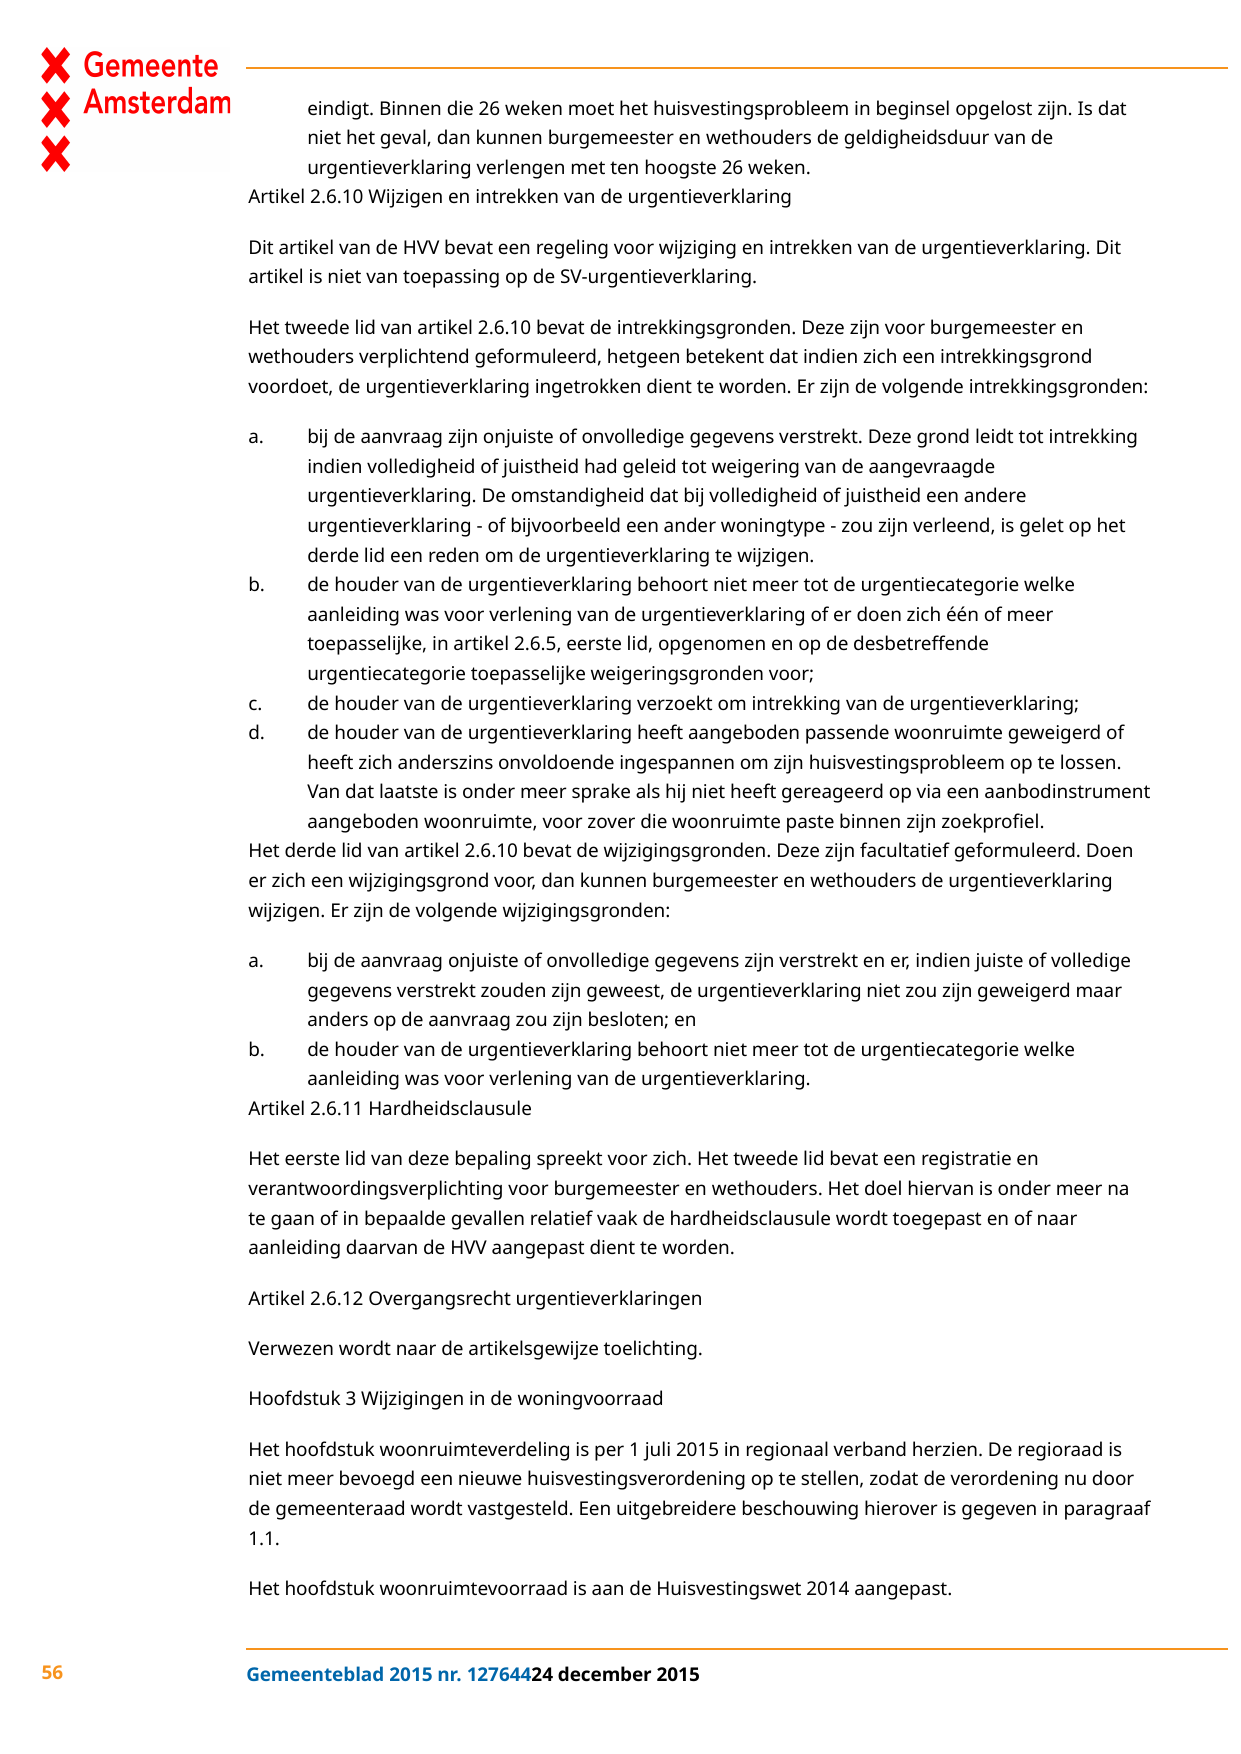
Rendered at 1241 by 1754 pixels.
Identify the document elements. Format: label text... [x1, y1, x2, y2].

text Het derde lid van artikel 2.6.10 bevat de wijzigingsgronden. Deze zijn facultatief geformuleerd. Doen er zich een wijzigingsgrond voor, dan kunnen burgemeester en wethouders de urgentieverklaring wijzigen. Er zijn de volgende wijzigingsgronden: [248, 838, 1152, 923]
list de houder van de urgentieverklaring behoort niet meer tot de urgentiecategorie welke aanleiding was voor verlening van de urgentieverklaring. [248, 1036, 1152, 1091]
text Verwezen wordt naar de artikelsgewijze toelichting. [248, 1335, 1152, 1361]
text Het eerste lid van deze bepaling spreekt voor zich. Het tweede lid bevat een registratie en verantwoordingsverplichting voor burgemeester en wethouders. Het doel hiervan is onder meer na te gaan of in bepaalde gevallen relatief vaak de hardheidsclausule wordt toegepast en of naar aanleiding daarvan de HVV aangepast dient te worden. [248, 1146, 1152, 1260]
text Het tweede lid van artikel 2.6.10 bevat de intrekkingsgronden. Deze zijn voor burgemeester en wethouders verplichtend geformuleerd, hetgeen betekent dat indien zich een intrekkingsgrond voordoet, de urgentieverklaring ingetrokken dient te worden. Er zijn de volgende intrekkingsgronden: [248, 314, 1152, 399]
list eindigt. Binnen die 26 weken moet het huisvestingsprobleem in beginsel opgelost zijn. Is dat niet het geval, dan kunnen burgemeester en wethouders de geldigheidsduur van de urgentieverklaring verlengen met ten hoogste 26 weken. [248, 95, 1152, 180]
picture [41, 47, 231, 172]
text Dit artikel van de HVV bevat een regeling voor wijziging en intrekken van de urgentieverklaring. Dit artikel is niet van toepassing op de SV-urgentieverklaring. [248, 234, 1152, 289]
text Het hoofdstuk woonruimtevoorraad is aan de Huisvestingswet 2014 aangepast. [248, 1575, 1152, 1601]
list bij de aanvraag zijn onjuiste of onvolledige gegevens verstrekt. Deze grond leidt tot intrekking indien volledigheid of juistheid had geleid tot weigering van de aangevraagde urgentieverklaring. De omstandigheid dat bij volledigheid of juistheid een andere urgentieverklaring - of bijvoorbeeld een ander woningtype - zou zijn verleend, is gelet op het derde lid een reden om de urgentieverklaring te wijzigen. [248, 423, 1152, 568]
text Artikel 2.6.10 Wijzigen en intrekken van de urgentieverklaring [248, 183, 1152, 209]
text Het hoofdstuk woonruimteverdeling is per 1 juli 2015 in regionaal verband herzien. De regioraad is niet meer bevoegd een nieuwe huisvestingsverordening op te stellen, zodat de verordening nu door de gemeenteraad wordt vastgesteld. Een uitgebreidere beschouwing hierover is gegeven in paragraaf 1.1. [248, 1436, 1152, 1551]
text Artikel 2.6.12 Overgangsrecht urgentieverklaringen [248, 1285, 1152, 1311]
list de houder van de urgentieverklaring behoort niet meer tot de urgentiecategorie welke aanleiding was voor verlening van de urgentieverklaring of er doen zich één of meer toepasselijke, in artikel 2.6.5, eerste lid, opgenomen en op de desbetreffende urgentiecategorie toepasselijke weigeringsgronden voor; [248, 571, 1152, 686]
text Hoofdstuk 3 Wijzigingen in de woningvoorraad [248, 1386, 1152, 1411]
list de houder van de urgentieverklaring verzoekt om intrekking van de urgentieverklaring; [248, 690, 1152, 716]
text Artikel 2.6.11 Hardheidsclausule [248, 1095, 1152, 1121]
list bij de aanvraag onjuiste of onvolledige gegevens zijn verstrekt en er, indien juiste of volledige gegevens verstrekt zouden zijn geweest, de urgentieverklaring niet zou zijn geweigerd maar anders op de aanvraag zou zijn besloten; en [248, 947, 1152, 1032]
list de houder van de urgentieverklaring heeft aangeboden passende woonruimte geweigerd of heeft zich anderszins onvoldoende ingespannen om zijn huisvestingsprobleem op te lossen. Van dat laatste is onder meer sprake als hij niet heeft gereageerd op via een aanbodinstrument aangeboden woonruimte, voor zover die woonruimte paste binnen zijn zoekprofiel. [248, 719, 1152, 834]
